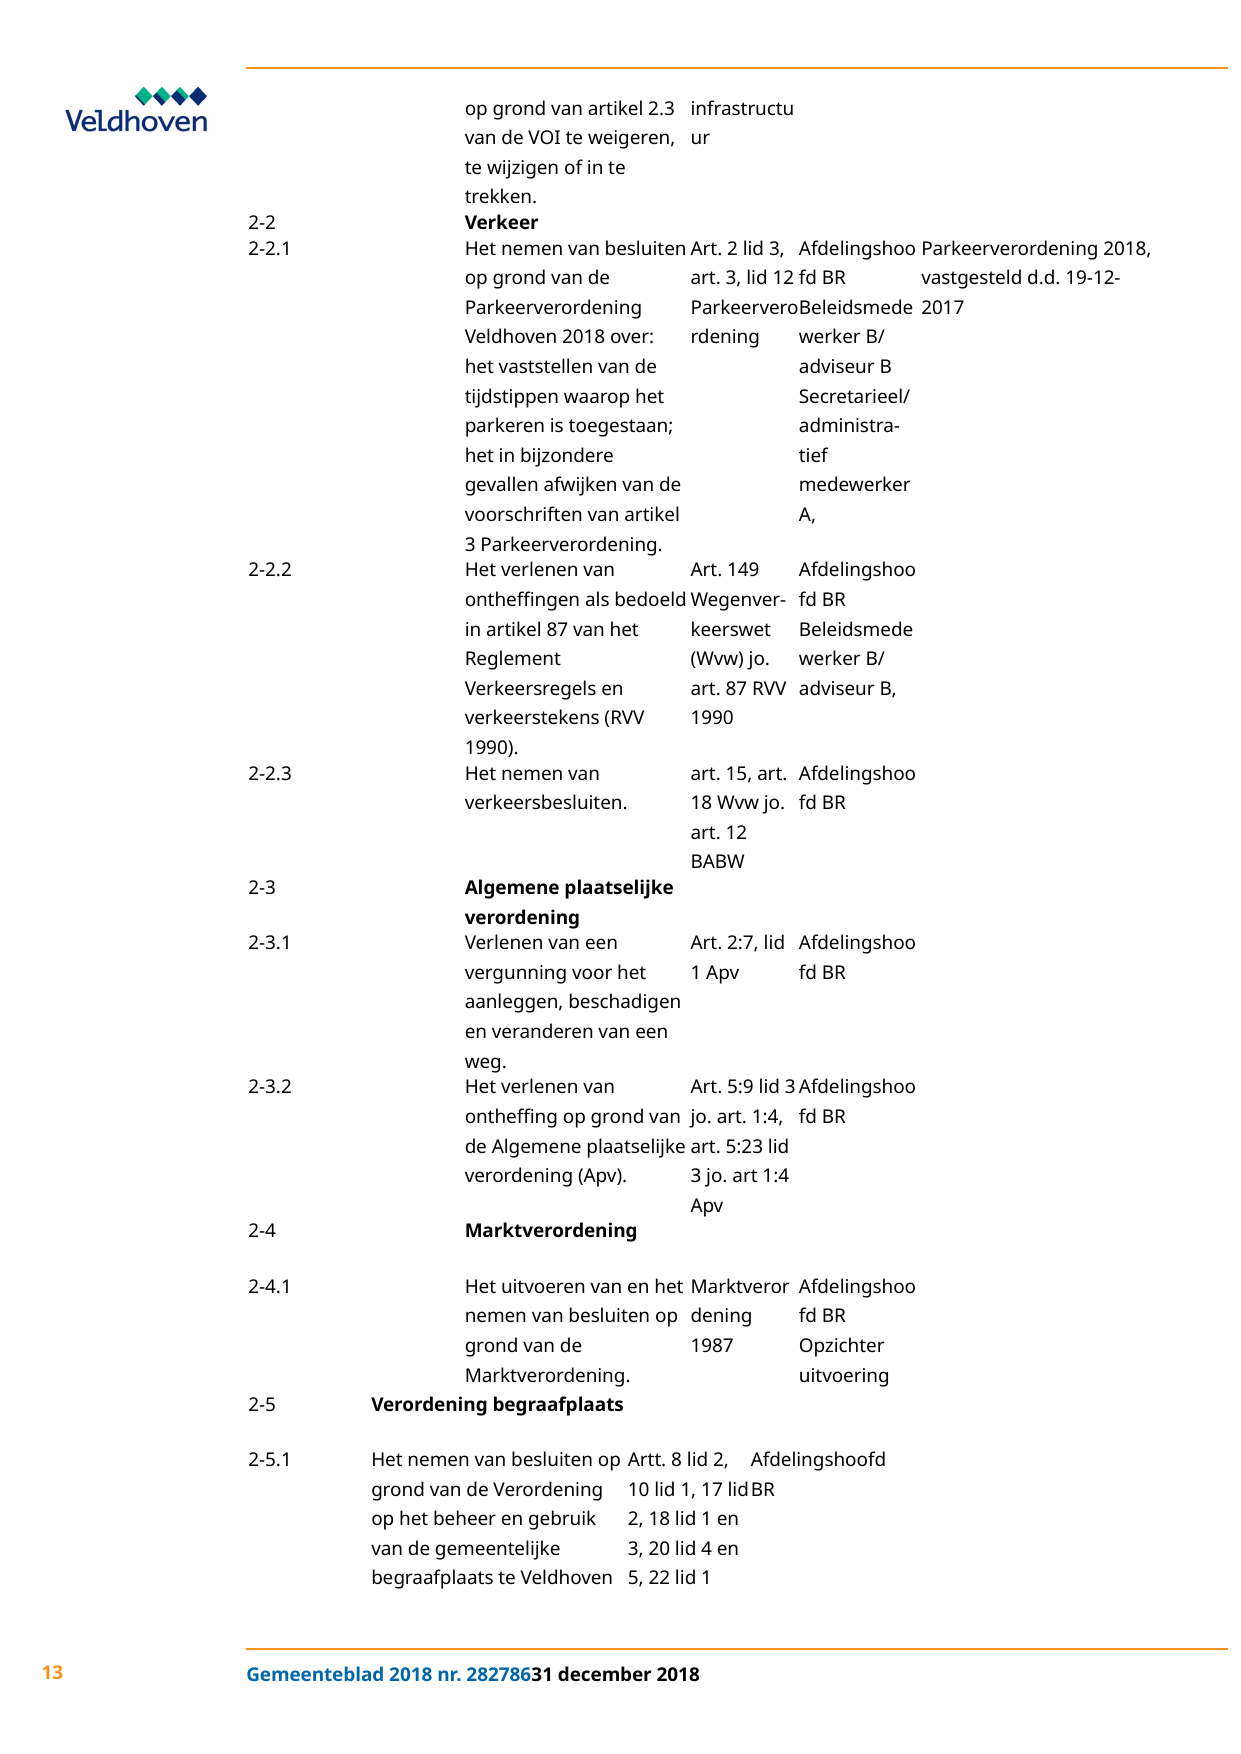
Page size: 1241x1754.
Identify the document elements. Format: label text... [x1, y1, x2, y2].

table_cell 2-5.1 [248, 1446, 371, 1590]
table_cell 2-3.2 [248, 1074, 464, 1218]
table_header Verordening begraafplaats [371, 1391, 628, 1446]
table_cell [921, 95, 1152, 209]
table_cell Afdelingshoofd BR [751, 1446, 889, 1590]
table_cell Afdelingshoofd BR [799, 1074, 921, 1218]
table_cell Art. 5:9 lid 3 jo. art. 1:4, art. 5:23 lid 3 jo. art 1:4 Apv [690, 1074, 799, 1218]
table_cell Het uitvoeren van en het nemen van besluiten op grond van de Marktverordening. [465, 1273, 690, 1387]
table_cell op grond van artikel 2.3 van de VOI te weigeren, te wijzigen of in te trekken. [465, 95, 690, 209]
table_cell [248, 95, 464, 209]
table_cell Afdelingshoofd BR Beleidsmedewerker B/ adviseur B, [799, 557, 921, 760]
table_header [628, 1391, 1152, 1446]
table_cell Art. 2:7, lid 1 Apv [690, 930, 799, 1074]
table_cell Marktverordening [465, 1218, 690, 1273]
table_cell Afdelingshoofd BR Beleidsmedewerker B/ adviseur B Secretarieel/administra-tief medewerker A, [799, 235, 921, 557]
table_cell 2-3.1 [248, 930, 464, 1074]
table_cell 2-4.1 [248, 1273, 464, 1387]
table_cell Het verlenen van ontheffingen als bedoeld in artikel 87 van het Reglement Verkeersregels en verkeerstekens (RVV 1990). [465, 557, 690, 760]
table_cell [690, 209, 921, 235]
table_cell Parkeerverordening 2018, vastgesteld d.d. 19-12-2017 [921, 235, 1152, 557]
table_cell Het verlenen van ontheffing op grond van de Algemene plaatselijke verordening (Apv). [465, 1074, 690, 1218]
table_cell Marktverordening 1987 [690, 1273, 799, 1387]
table_cell [921, 930, 1152, 1074]
table_cell 2-2.1 [248, 235, 464, 557]
table_cell [921, 760, 1152, 874]
table_cell Verkeer [465, 209, 690, 235]
table_cell [799, 95, 921, 209]
table_header 2-5 [248, 1391, 371, 1446]
table_cell Algemene plaatselijke verordening [465, 874, 690, 929]
table_cell 2-4 [248, 1218, 464, 1273]
table_cell [921, 1273, 1152, 1387]
table_cell Het nemen van besluiten op grond van de Parkeerverordening Veldhoven 2018 over: het vaststellen van de tijdstippen waarop het parkeren is toegestaan; het in bijzondere gevallen afwijken van de voorschriften van artikel 3 Parkeerverordening. [465, 235, 690, 557]
table_cell 2-2.3 [248, 760, 464, 874]
table_cell Art. 2 lid 3, art. 3, lid 12 Parkeerverordening [690, 235, 799, 557]
table_cell infrastructuur [690, 95, 799, 209]
table_cell [921, 209, 1152, 235]
table_cell 2-3 [248, 874, 464, 929]
table_cell Afdelingshoofd BR [799, 760, 921, 874]
table_cell art. 15, art. 18 Wvw jo. art. 12 BABW [690, 760, 799, 874]
table_cell [921, 557, 1152, 760]
table_cell Artt. 8 lid 2, 10 lid 1, 17 lid 2, 18 lid 1 en 3, 20 lid 4 en 5, 22 lid 1 [628, 1446, 751, 1590]
table_cell [690, 1218, 1152, 1273]
table_cell 2-2 [248, 209, 464, 235]
table_cell 2-2.2 [248, 557, 464, 760]
table_cell [690, 874, 1152, 929]
table_cell Afdelingshoofd BR Opzichter uitvoering [799, 1273, 921, 1387]
table_cell Het nemen van verkeersbesluiten. [465, 760, 690, 874]
table_cell Het nemen van besluiten op grond van de Verordening op het beheer en gebruik van de gemeentelijke begraafplaats te Veldhoven [371, 1446, 628, 1590]
picture [41, 47, 231, 172]
table_cell Verlenen van een vergunning voor het aanleggen, beschadigen en veranderen van een weg. [465, 930, 690, 1074]
table_cell Afdelingshoofd BR [799, 930, 921, 1074]
table_cell Art. 149 Wegenver-keerswet (Wvw) jo. art. 87 RVV 1990 [690, 557, 799, 760]
table_cell [921, 1074, 1152, 1218]
table_cell [890, 1446, 1152, 1590]
